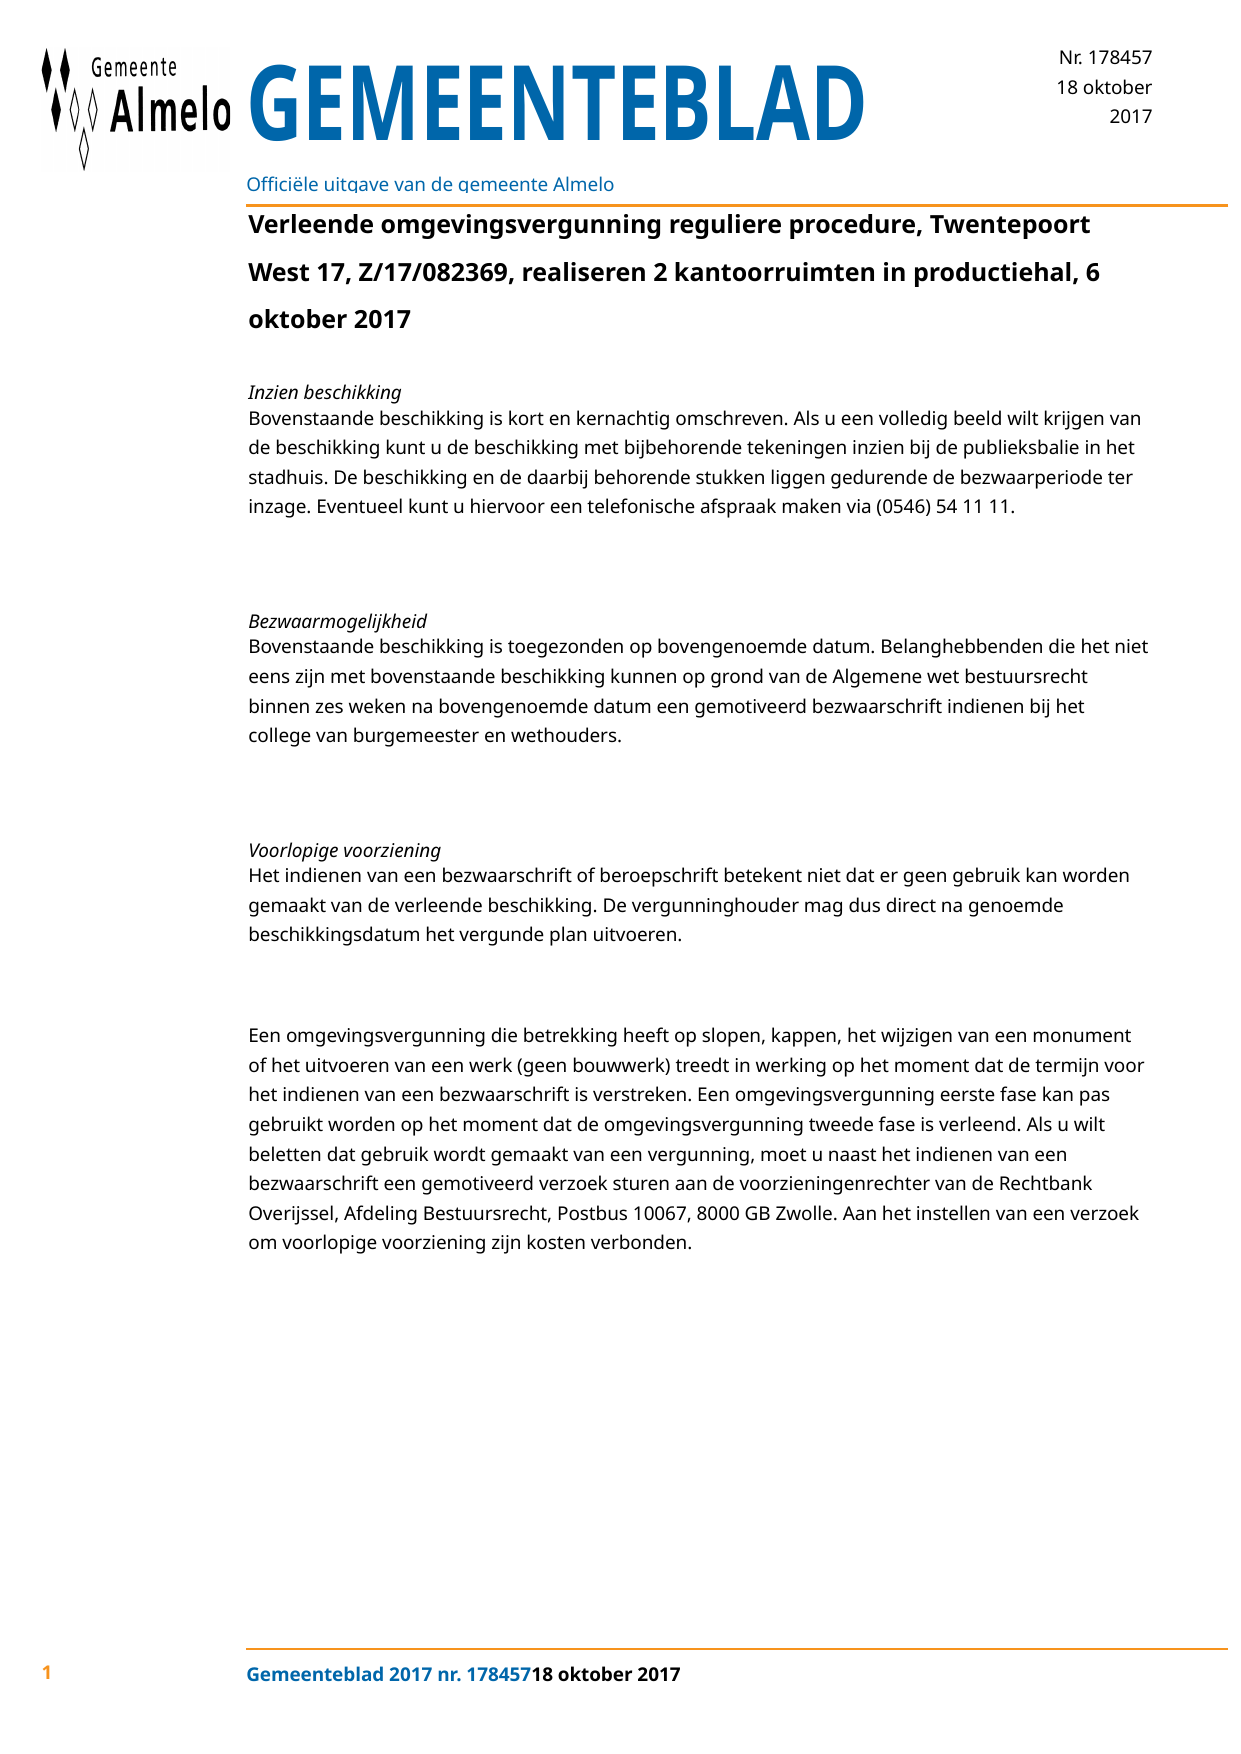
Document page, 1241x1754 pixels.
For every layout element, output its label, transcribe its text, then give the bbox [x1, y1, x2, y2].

text Voorlopige voorziening [248, 837, 1152, 862]
text Bovenstaande beschikking is toegezonden op bovengenoemde datum. Belanghebbenden die het niet eens zijn met bovenstaande beschikking kunnen op grond van de Algemene wet bestuursrecht binnen zes weken na bovengenoemde datum een gemotiveerd bezwaarschrift indienen bij het college van burgemeester en wethouders. [248, 634, 1152, 748]
text Bezwaarmogelijkheid [248, 608, 1152, 634]
text Het indienen van een bezwaarschrift of beroepschrift betekent niet dat er geen gebruik kan worden gemaakt van de verleende beschikking. De vergunninghouder mag dus direct na genoemde beschikkingsdatum het vergunde plan uitvoeren. [248, 862, 1152, 947]
picture [41, 47, 231, 172]
text Bovenstaande beschikking is kort en kernachtig omschreven. Als u een volledig beeld wilt krijgen van de beschikking kunt u de beschikking met bijbehorende tekeningen inzien bij de publieksbalie in het stadhuis. De beschikking en de daarbij behorende stukken liggen gedurende de bezwaarperiode ter inzage. Eventueel kunt u hiervoor een telefonische afspraak maken via (0546) 54 11 11. [248, 405, 1152, 519]
text Inzien beschikking [248, 379, 1152, 405]
text Een omgevingsvergunning die betrekking heeft op slopen, kappen, het wijzigen van een monument of het uitvoeren van een werk (geen bouwwerk) treedt in werking op het moment dat de termijn voor het indienen van een bezwaarschrift is verstreken. Een omgevingsvergunning eerste fase kan pas gebruikt worden op het moment dat de omgevingsvergunning tweede fase is verleend. Als u wilt beletten dat gebruik wordt gemaakt van een vergunning, moet u naast het indienen van een bezwaarschrift een gemotiveerd verzoek sturen aan de voorzieningenrechter van de Rechtbank Overijssel, Afdeling Bestuursrecht, Postbus 10067, 8000 GB Zwolle. Aan het instellen van een verzoek om voorlopige voorziening zijn kosten verbonden. [248, 1022, 1152, 1255]
text Verleende omgevingsvergunning reguliere procedure, Twentepoort West 17, Z/17/082369, realiseren 2 kantoorruimten in productiehal, 6 oktober 2017 [248, 207, 1152, 336]
